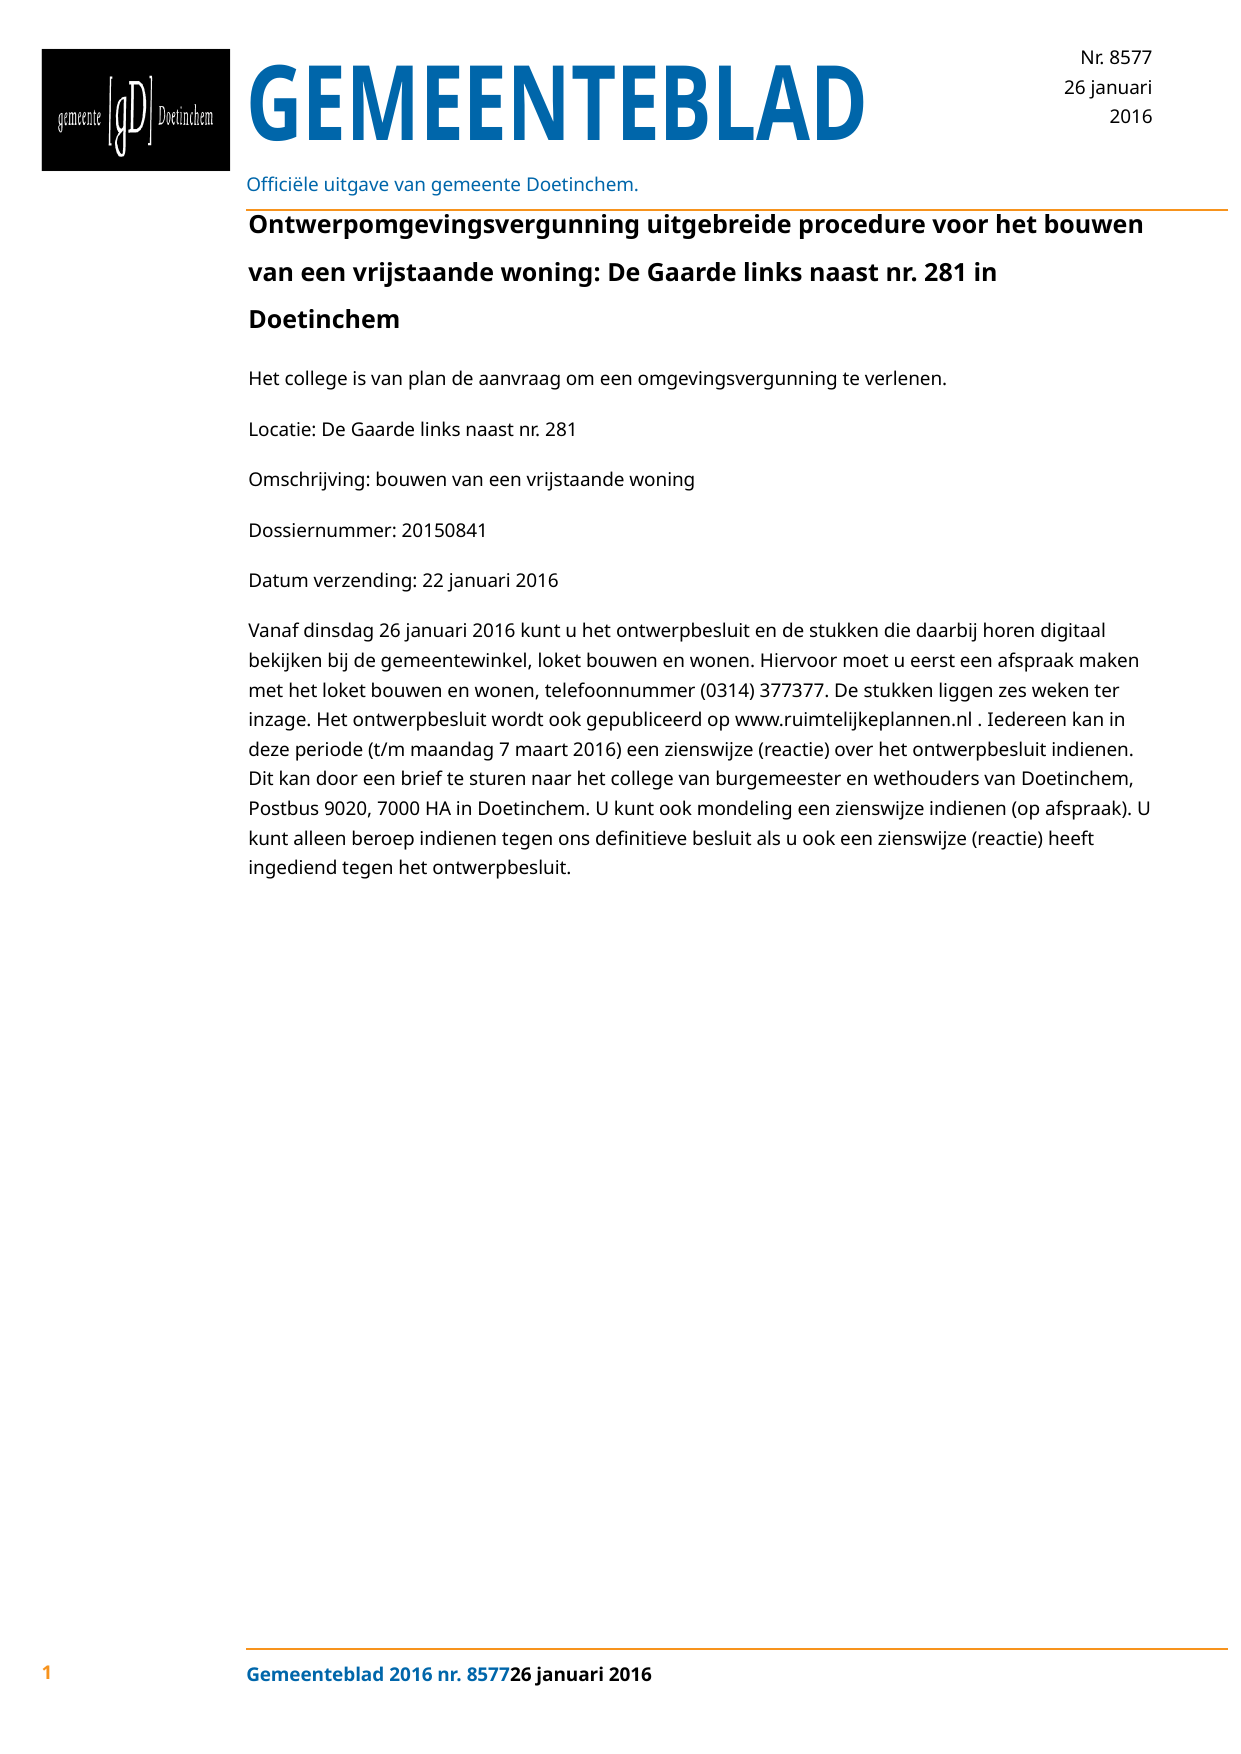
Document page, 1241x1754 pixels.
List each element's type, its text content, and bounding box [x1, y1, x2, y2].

text Omschrijving: bouwen van een vrijstaande woning [248, 466, 1152, 492]
text Locatie: De Gaarde links naast nr. 281 [248, 416, 1152, 442]
text Ontwerpomgevingsvergunning uitgebreide procedure voor het bouwen van een vrijstaande woning: De Gaarde links naast nr. 281 in Doetinchem [248, 211, 1152, 336]
text Dossiernummer: 20150841 [248, 517, 1152, 542]
text Vanaf dinsdag 26 januari 2016 kunt u het ontwerpbesluit en de stukken die daarbij horen digitaal bekijken bij de gemeentewinkel, loket bouwen en wonen. Hiervoor moet u eerst een afspraak maken met het loket bouwen en wonen, telefoonnummer (0314) 377377. De stukken liggen zes weken ter inzage. Het ontwerpbesluit wordt ook gepubliceerd op www.ruimtelijkeplannen.nl . Iedereen kan in deze periode (t/m maandag 7 maart 2016) een zienswijze (reactie) over het ontwerpbesluit indienen. Dit kan door een brief te sturen naar het college van burgemeester en wethouders van Doetinchem, Postbus 9020, 7000 HA in Doetinchem. U kunt ook mondeling een zienswijze indienen (op afspraak). U kunt alleen beroep indienen tegen ons definitieve besluit als u ook een zienswijze (reactie) heeft ingediend tegen het ontwerpbesluit. [248, 618, 1152, 880]
picture [41, 47, 231, 172]
text Het college is van plan de aanvraag om een omgevingsvergunning te verlenen. [248, 366, 1152, 391]
text Datum verzending: 22 januari 2016 [248, 567, 1152, 593]
